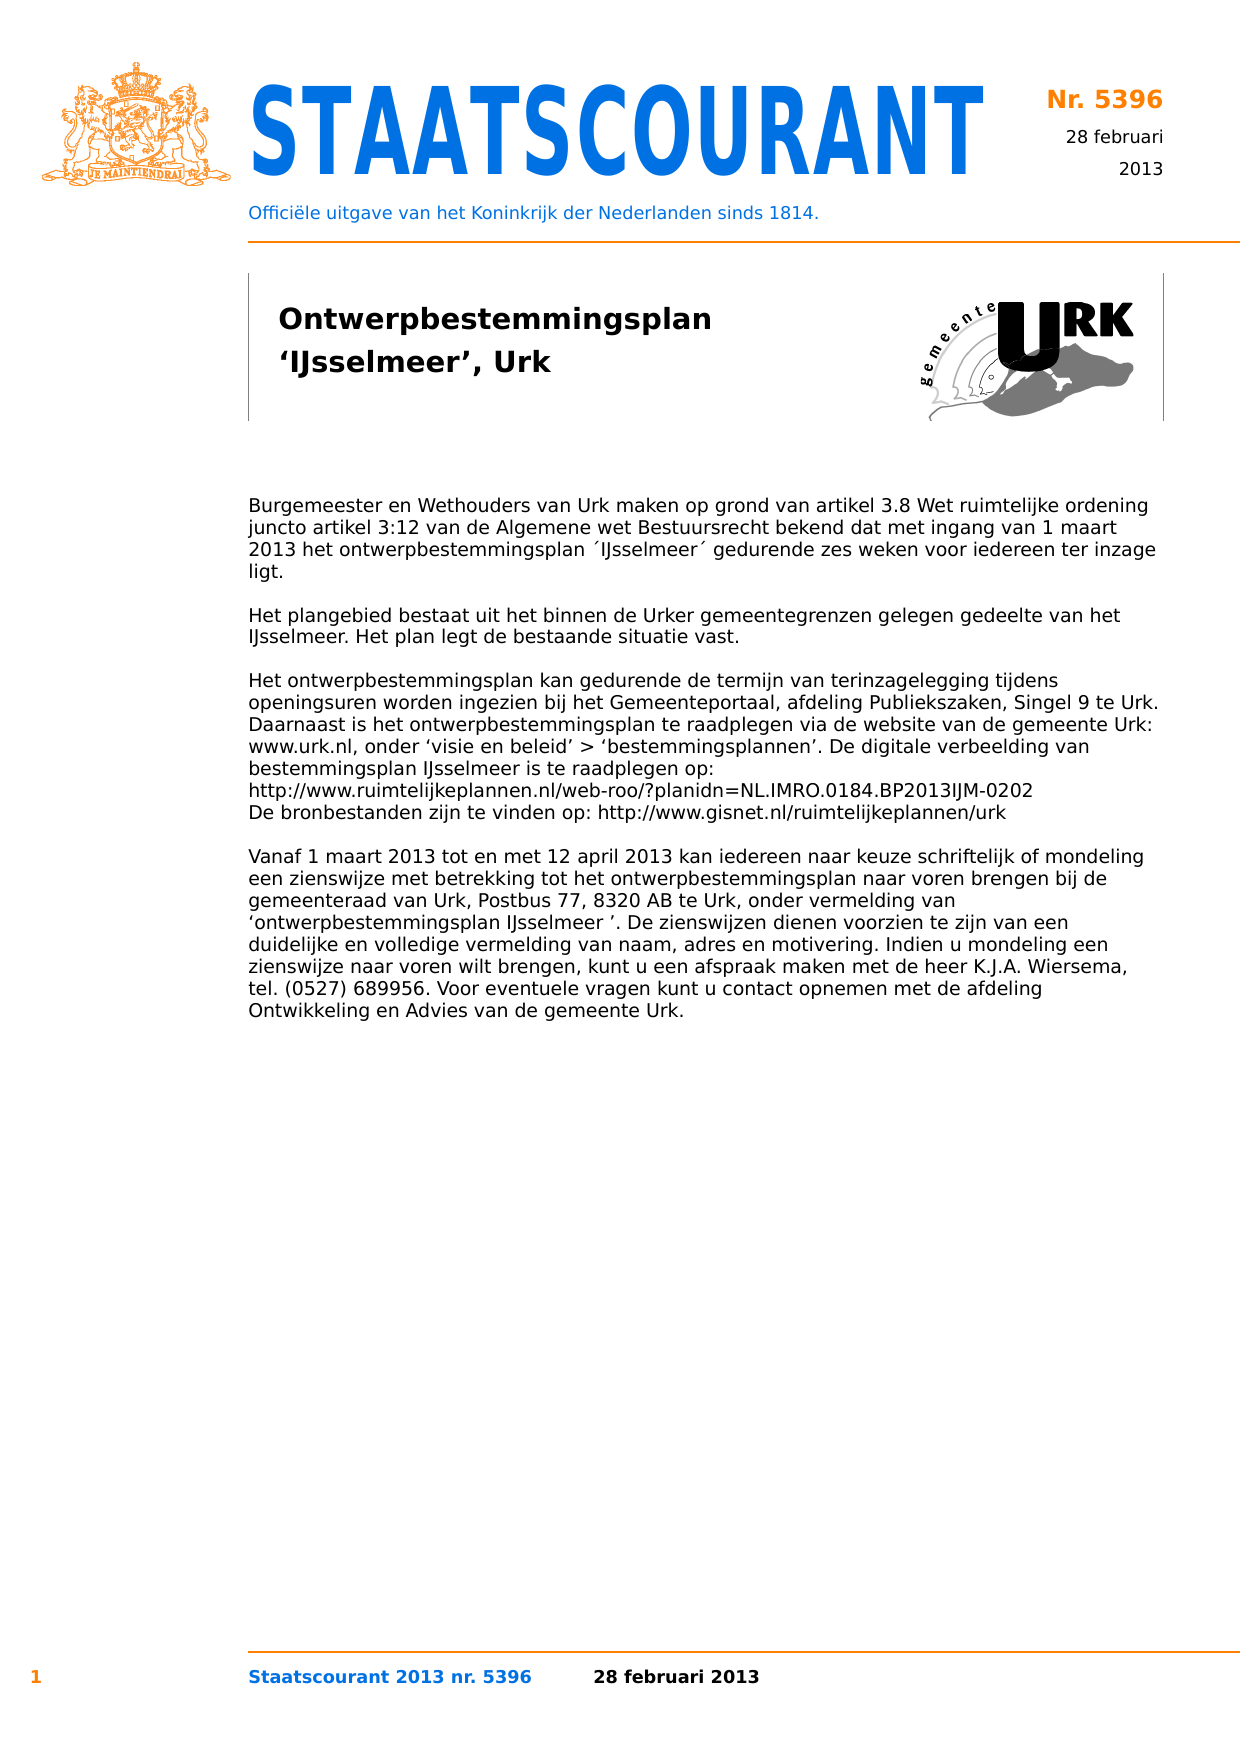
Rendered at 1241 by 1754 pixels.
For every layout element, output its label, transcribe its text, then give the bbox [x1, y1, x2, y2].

picture [41, 62, 231, 186]
table_header [25, 62, 248, 241]
text Het ontwerpbestemmingsplan kan gedurende de termijn van terinzagelegging tijdens openingsuren worden ingezien bij het Gemeenteportaal, afdeling Publiekszaken, Singel 9 te Urk. Daarnaast is het ontwerpbestemmingsplan te raadplegen via de website van de gemeente Urk: www.urk.nl, onder ‘visie en beleid’ > ‘bestemmingsplannen’. De digitale verbeelding van bestemmingsplan IJsselmeer is te raadplegen op: [248, 670, 1163, 780]
table_header STAATSCOURANT [248, 62, 998, 203]
table_cell 2013 [998, 153, 1240, 203]
text De bronbestanden zijn te vinden op: http://www.gisnet.nl/ruimtelijkeplannen/urk [248, 802, 1163, 824]
table_cell 28 februari [998, 121, 1240, 153]
subtitle Ontwerpbestemmingsplan ‘IJsselmeer’, Urk [249, 273, 1163, 421]
table_header Nr. 5396 [998, 62, 1240, 121]
text Het plangebied bestaat uit het binnen de Urker gemeentegrenzen gelegen gedeelte van het IJsselmeer. Het plan legt de bestaande situatie vast. [248, 604, 1163, 648]
table_cell Officiële uitgave van het Koninkrijk der Nederlanden sinds 1814. [248, 203, 1240, 241]
text http://www.ruimtelijkeplannen.nl/web-roo/?planidn=NL.IMRO.0184.BP2013IJM-0202 [248, 780, 1163, 802]
text Vanaf 1 maart 2013 tot en met 12 april 2013 kan iedereen naar keuze schriftelijk of mondeling een zienswijze met betrekking tot het ontwerpbestemmingsplan naar voren brengen bij de gemeenteraad van Urk, Postbus 77, 8320 AB te Urk, onder vermelding van ‘ontwerpbestemmingsplan IJsselmeer ’. De zienswijzen dienen voorzien te zijn van een duidelijke en volledige vermelding van naam, adres en motivering. Indien u mondeling een zienswijze naar voren wilt brengen, kunt u een afspraak maken met de heer K.J.A. Wiersema, tel. (0527) 689956. Voor eventuele vragen kunt u contact opnemen met de afdeling Ontwikkeling en Advies van de gemeente Urk. [248, 846, 1163, 1022]
text Burgemeester en Wethouders van Urk maken op grond van artikel 3.8 Wet ruimtelijke ordening juncto artikel 3:12 van de Algemene wet Bestuursrecht bekend dat met ingang van 1 maart 2013 het ontwerpbestemmingsplan ´IJsselmeer´ gedurende zes weken voor iedereen ter inzage ligt. [248, 495, 1163, 583]
picture [920, 302, 1134, 421]
